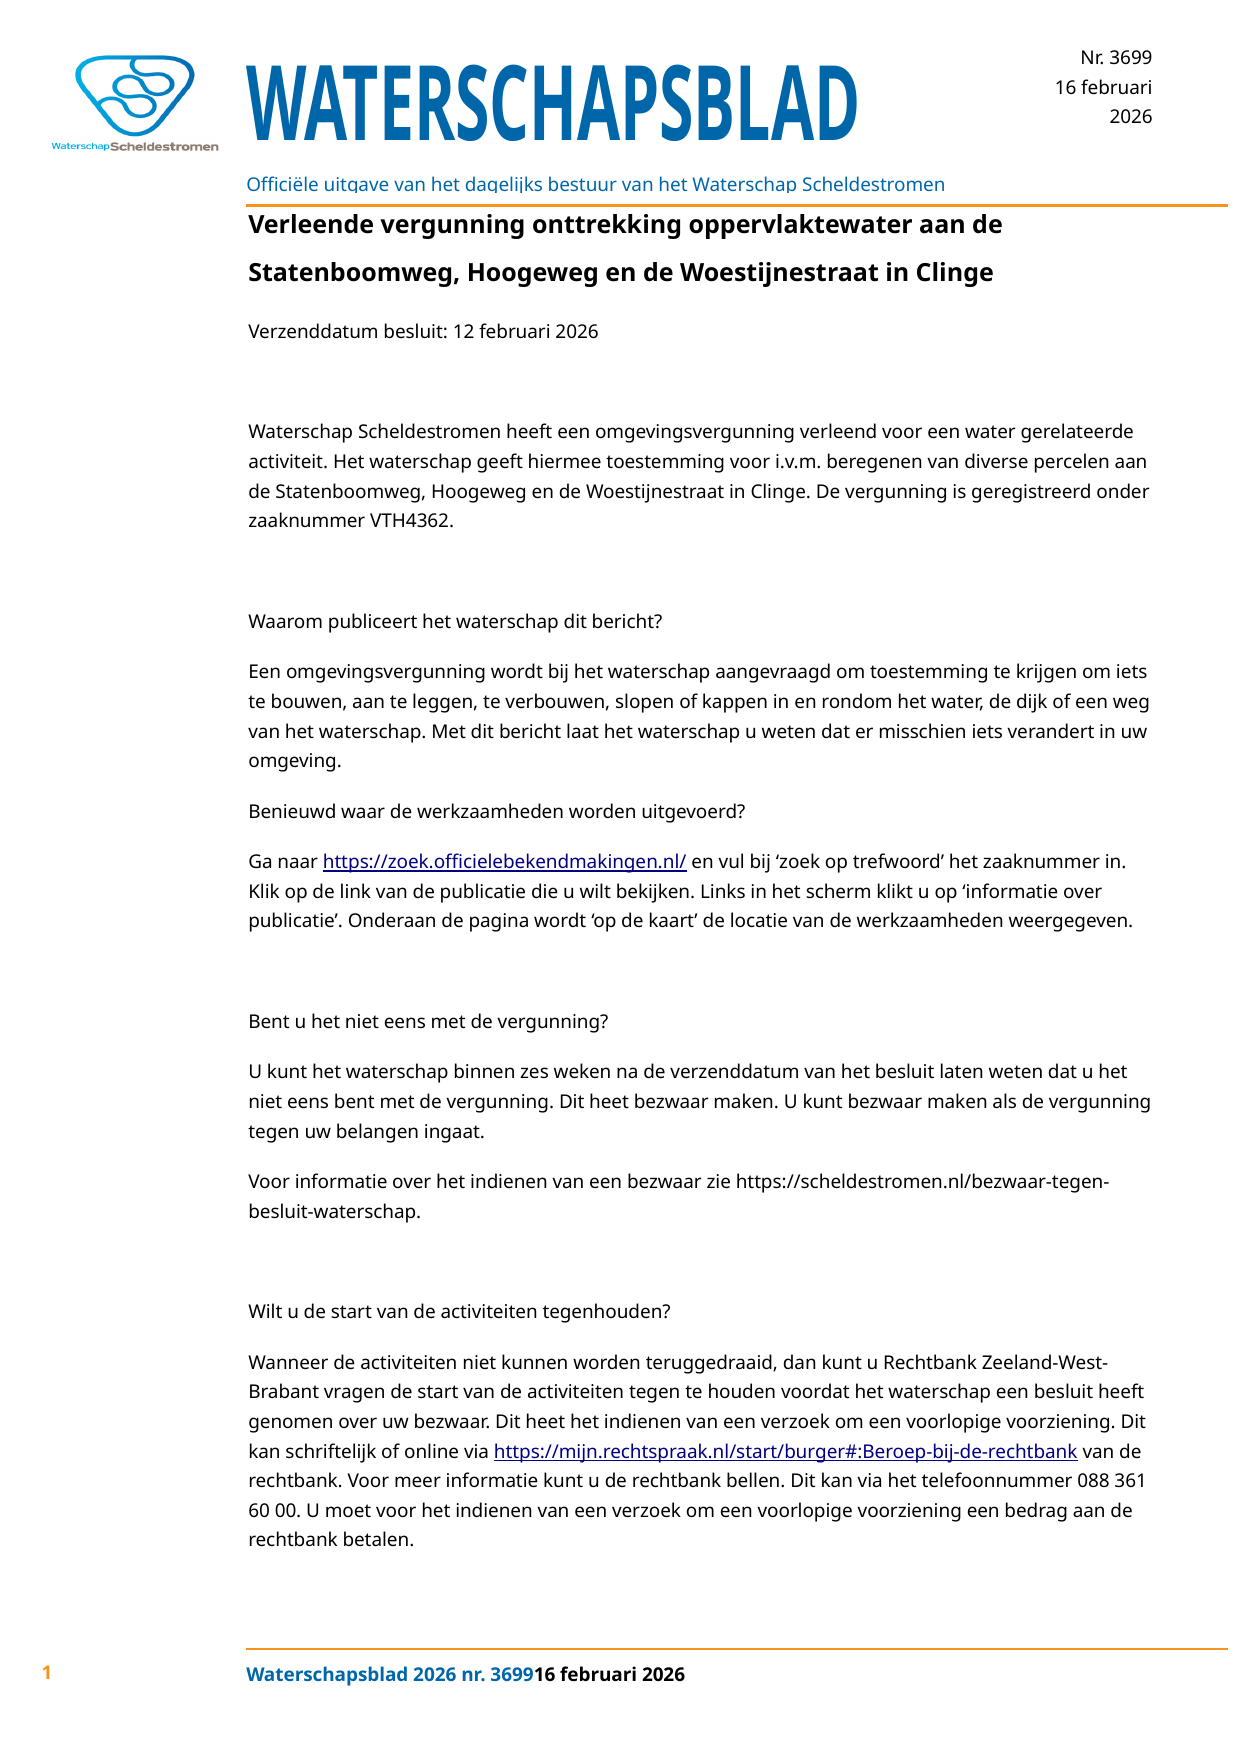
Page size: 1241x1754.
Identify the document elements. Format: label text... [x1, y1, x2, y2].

text Bent u het niet eens met de vergunning? [248, 1008, 1152, 1034]
text U kunt het waterschap binnen zes weken na de verzenddatum van het besluit laten weten dat u het niet eens bent met de vergunning. Dit heet bezwaar maken. U kunt bezwaar maken als de vergunning tegen uw belangen ingaat. [248, 1059, 1152, 1144]
text Benieuwd waar de werkzaamheden worden uitgevoerd? [248, 798, 1152, 824]
text Wilt u de start van de activiteiten tegenhouden? [248, 1299, 1152, 1324]
text Verleende vergunning onttrekking oppervlaktewater aan de Statenboomweg, Hoogeweg en de Woestijnestraat in Clinge [248, 207, 1152, 288]
text Verzenddatum besluit: 12 februari 2026 [248, 318, 1152, 344]
text Ga naar https://zoek.officielebekendmakingen.nl/ en vul bij ‘zoek op trefwoord’ het zaaknummer in. Klik op de link van de publicatie die u wilt bekijken. Links in het scherm klikt u op ‘informatie over publicatie’. Onderaan de pagina wordt ‘op de kaart’ de locatie van de werkzaamheden weergegeven. [248, 848, 1152, 933]
text Waarom publiceert het waterschap dit bericht? [248, 608, 1152, 634]
picture [41, 47, 231, 172]
text Wanneer de activiteiten niet kunnen worden teruggedraaid, dan kunt u Rechtbank Zeeland-West-Brabant vragen de start van de activiteiten tegen te houden voordat het waterschap een besluit heeft genomen over uw bezwaar. Dit heet het indienen van een verzoek om een voorlopige voorziening. Dit kan schriftelijk of online via https://mijn.rechtspraak.nl/start/burger#:Beroep-bij-de-rechtbank van de rechtbank. Voor meer informatie kunt u de rechtbank bellen. Dit kan via het telefoonnummer 088 361 60 00. U moet voor het indienen van een verzoek om een voorlopige voorziening een bedrag aan de rechtbank betalen. [248, 1349, 1152, 1552]
text Een omgevingsvergunning wordt bij het waterschap aangevraagd om toestemming te krijgen om iets te bouwen, aan te leggen, te verbouwen, slopen of kappen in en rondom het water, de dijk of een weg van het waterschap. Met dit bericht laat het waterschap u weten dat er misschien iets verandert in uw omgeving. [248, 659, 1152, 773]
text Waterschap Scheldestromen heeft een omgevingsvergunning verleend voor een water gerelateerde activiteit. Het waterschap geeft hiermee toestemming voor i.v.m. beregenen van diverse percelen aan de Statenboomweg, Hoogeweg en de Woestijnestraat in Clinge. De vergunning is geregistreerd onder zaaknummer VTH4362. [248, 419, 1152, 533]
text Voor informatie over het indienen van een bezwaar zie https://scheldestromen.nl/bezwaar-tegen-besluit-waterschap. [248, 1168, 1152, 1224]
